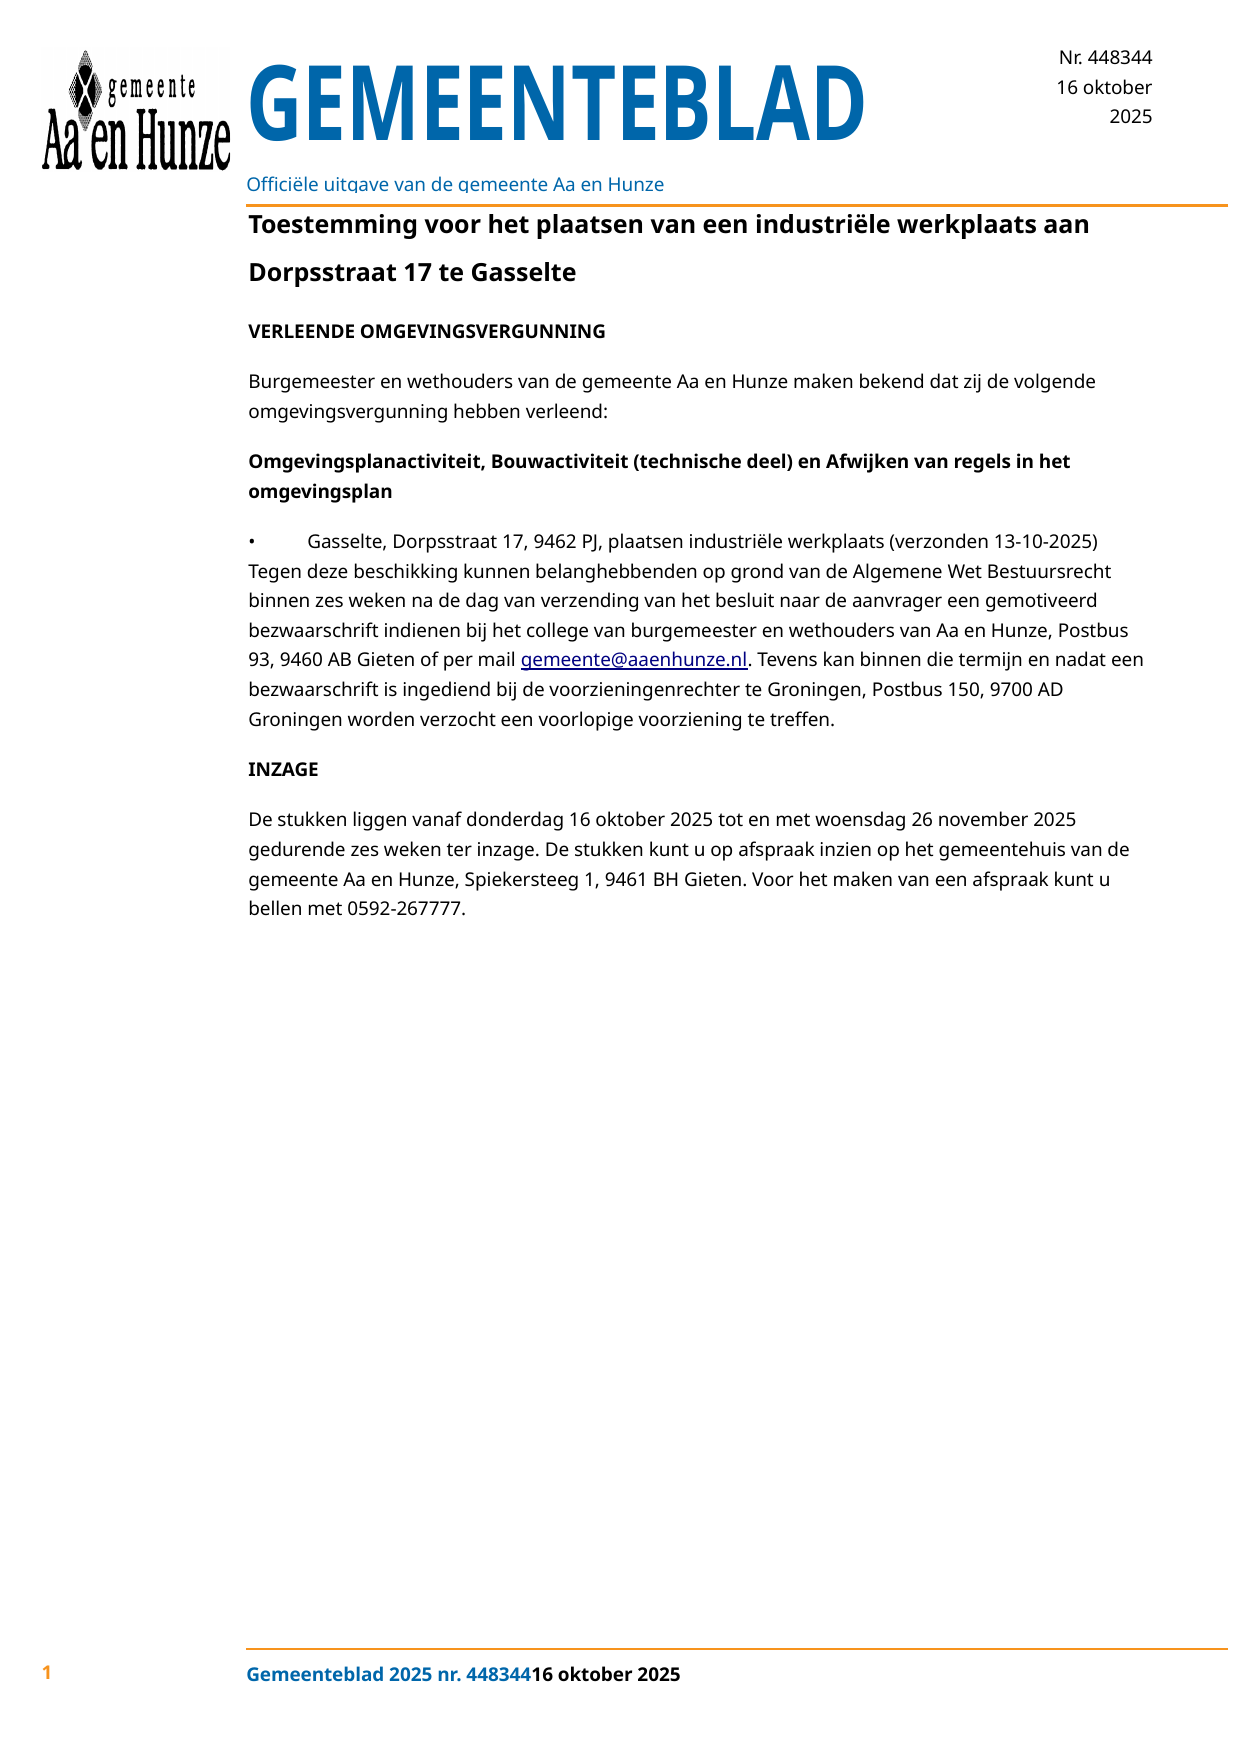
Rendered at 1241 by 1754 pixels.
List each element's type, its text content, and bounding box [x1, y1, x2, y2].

text Burgemeester en wethouders van de gemeente Aa en Hunze maken bekend dat zij de volgende omgevingsvergunning hebben verleend: [248, 368, 1152, 424]
picture [41, 47, 231, 172]
text Tegen deze beschikking kunnen belanghebbenden op grond van de Algemene Wet Bestuursrecht binnen zes weken na de dag van verzending van het besluit naar de aanvrager een gemotiveerd bezwaarschrift indienen bij het college van burgemeester en wethouders van Aa en Hunze, Postbus 93, 9460 AB Gieten of per mail gemeente@aaenhunze.nl. Tevens kan binnen die termijn en nadat een bezwaarschrift is ingediend bij de voorzieningenrechter te Groningen, Postbus 150, 9700 AD Groningen worden verzocht een voorlopige voorziening te treffen. [248, 558, 1152, 732]
text VERLEENDE OMGEVINGSVERGUNNING [248, 318, 1152, 344]
list Gasselte, Dorpsstraat 17, 9462 PJ, plaatsen industriële werkplaats (verzonden 13-10-2025) [248, 528, 1152, 554]
text Omgevingsplanactiviteit, Bouwactiviteit (technische deel) en Afwijken van regels in het omgevingsplan [248, 448, 1152, 504]
text INZAGE [248, 756, 1152, 782]
text De stukken liggen vanaf donderdag 16 oktober 2025 tot en met woensdag 26 november 2025 gedurende zes weken ter inzage. De stukken kunt u op afspraak inzien op het gemeentehuis van de gemeente Aa en Hunze, Spiekersteeg 1, 9461 BH Gieten. Voor het maken van een afspraak kunt u bellen met 0592-267777. [248, 807, 1152, 921]
text Toestemming voor het plaatsen van een industriële werkplaats aan Dorpsstraat 17 te Gasselte [248, 207, 1152, 288]
